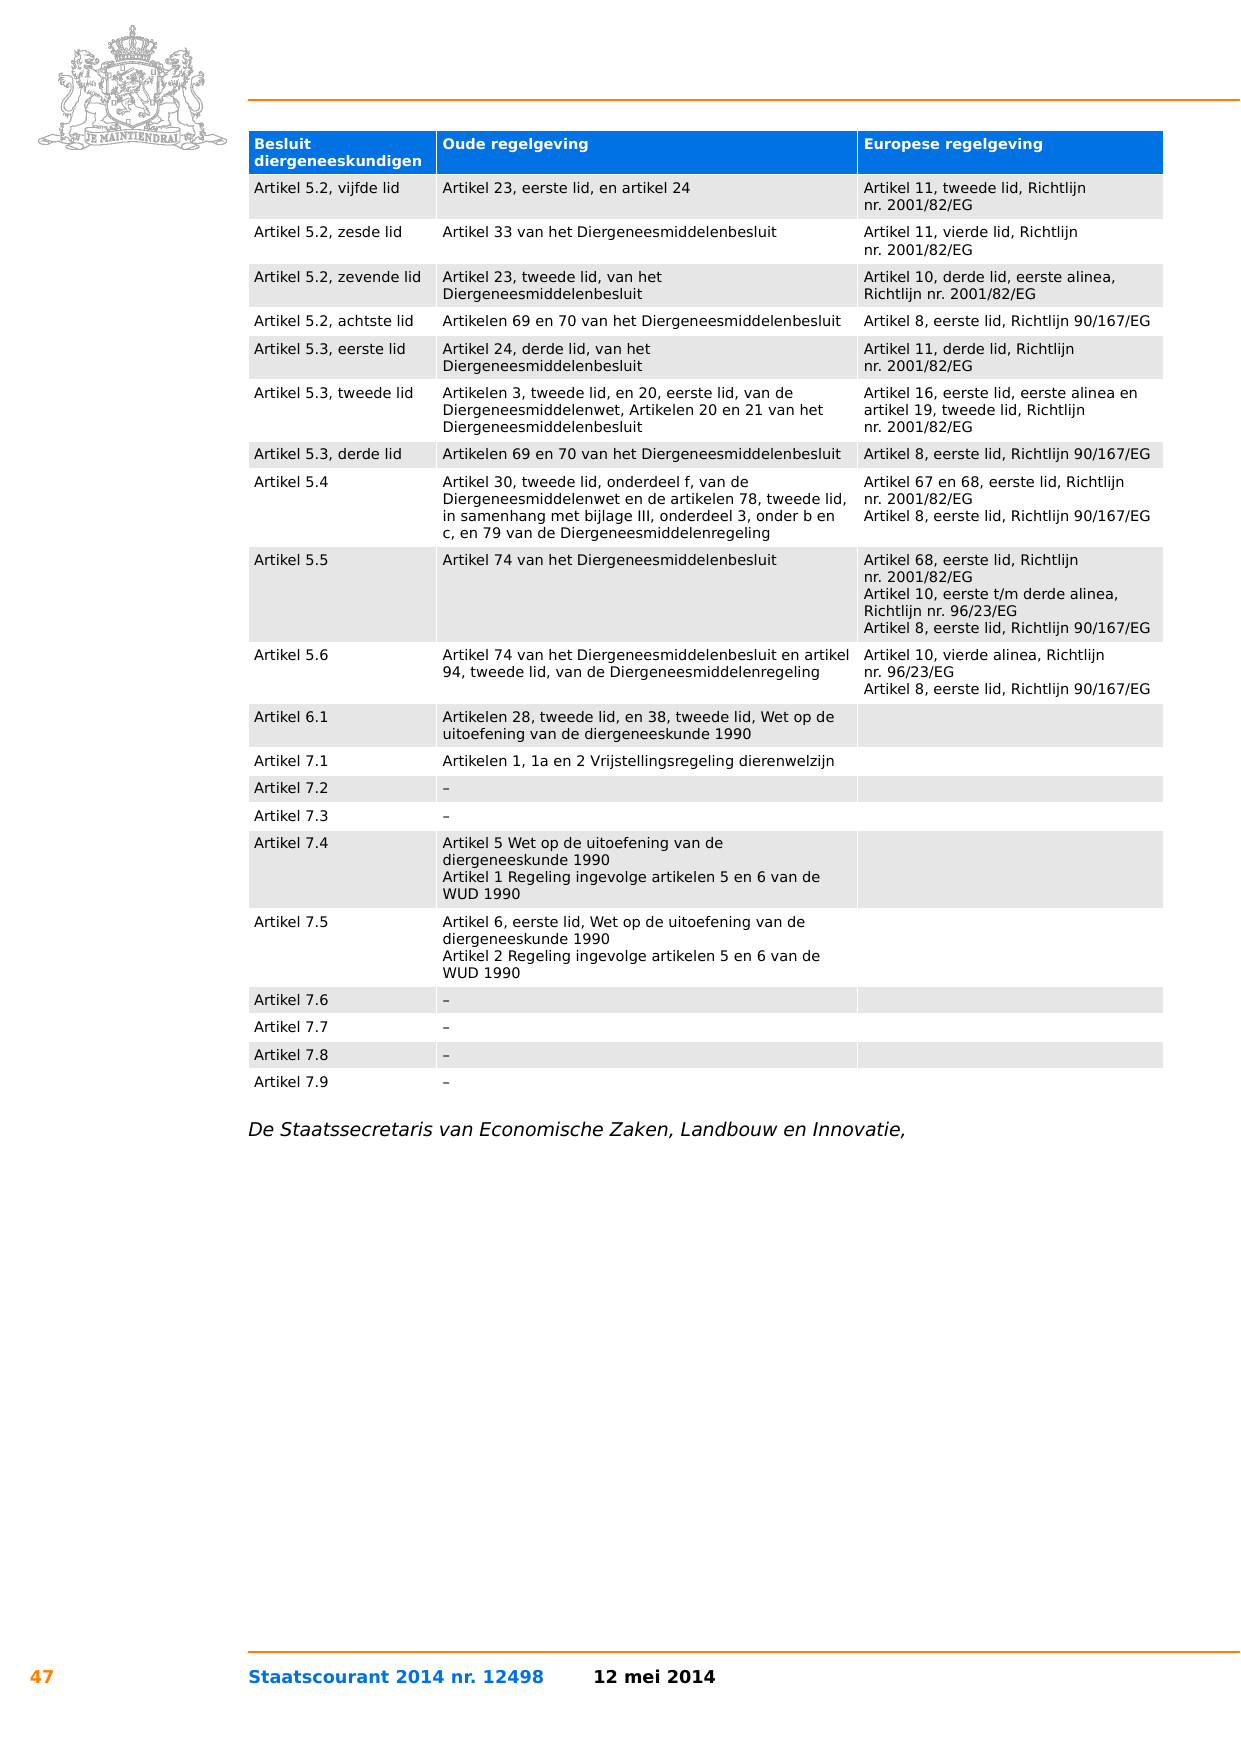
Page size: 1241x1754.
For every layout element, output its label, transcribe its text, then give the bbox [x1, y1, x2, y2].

table_cell Artikel 5.2, vijfde lid [249, 175, 436, 219]
table_cell – [437, 803, 857, 829]
table_cell Artikel 7.5 [249, 909, 436, 986]
table_cell Artikel 5.5 [249, 547, 436, 642]
table_header Oude regelgeving [437, 131, 857, 174]
table_cell Artikel 74 van het Diergeneesmiddelenbesluit [437, 547, 857, 642]
table_cell Artikel 16, eerste lid, eerste alinea en artikel 19, tweede lid, Richtlijn nr. 2001/82/EG [858, 380, 1163, 441]
table_cell [858, 1069, 1163, 1096]
text De Staatssecretaris van Economische Zaken, Landbouw en Innovatie, [248, 1119, 1163, 1141]
table_cell Artikel 10, vierde alinea, Richtlijn nr. 96/23/EG Artikel 8, eerste lid, Richtlijn 90/167/EG [858, 643, 1163, 703]
table_cell Artikel 8, eerste lid, Richtlijn 90/167/EG [858, 309, 1163, 335]
table_cell Artikel 5.4 [249, 469, 436, 546]
table_cell – [437, 987, 857, 1013]
table_cell Artikelen 1, 1a en 2 Vrijstellingsregeling dierenwelzijn [437, 748, 857, 775]
table_cell Artikel 10, derde lid, eerste alinea, Richtlijn nr. 2001/82/EG [858, 264, 1163, 307]
table_cell Artikelen 69 en 70 van het Diergeneesmiddelenbesluit [437, 442, 857, 468]
table_cell Artikel 7.4 [249, 831, 436, 908]
table_cell Artikel 23, tweede lid, van het Diergeneesmiddelenbesluit [437, 264, 857, 307]
table_cell Artikelen 69 en 70 van het Diergeneesmiddelenbesluit [437, 309, 857, 335]
table_cell Artikel 5.3, tweede lid [249, 380, 436, 441]
table_cell – [437, 1015, 857, 1041]
table_cell – [437, 1069, 857, 1096]
table_cell Artikel 5.6 [249, 643, 436, 703]
table_cell Artikel 23, eerste lid, en artikel 24 [437, 175, 857, 219]
table_cell Artikel 30, tweede lid, onderdeel f, van de Diergeneesmiddelenwet en de artikelen 78, tweede lid, in samenhang met bijlage III, onderdeel 3, onder b en c, en 79 van de Diergeneesmiddelenregeling [437, 469, 857, 546]
table_cell Artikel 7.1 [249, 748, 436, 775]
table_cell Artikel 5.2, achtste lid [249, 309, 436, 335]
table_cell [858, 1015, 1163, 1041]
table_cell Artikel 6.1 [249, 704, 436, 747]
picture [38, 25, 227, 150]
table_cell Artikel 33 van het Diergeneesmiddelenbesluit [437, 220, 857, 263]
table_cell Artikel 24, derde lid, van het Diergeneesmiddelenbesluit [437, 336, 857, 379]
table_cell [858, 748, 1163, 775]
table_cell Artikelen 3, tweede lid, en 20, eerste lid, van de Diergeneesmiddelenwet, Artikelen 20 en 21 van het Diergeneesmiddelenbesluit [437, 380, 857, 441]
table_cell Artikel 7.7 [249, 1015, 436, 1041]
table_cell Artikel 11, derde lid, Richtlijn nr. 2001/82/EG [858, 336, 1163, 379]
table_cell Artikel 7.8 [249, 1042, 436, 1068]
table_cell Artikel 5 Wet op de uitoefening van de diergeneeskunde 1990 Artikel 1 Regeling ingevolge artikelen 5 en 6 van de WUD 1990 [437, 831, 857, 908]
table_cell Artikel 7.6 [249, 987, 436, 1013]
table_cell Artikel 11, vierde lid, Richtlijn nr. 2001/82/EG [858, 220, 1163, 263]
table_cell [858, 776, 1163, 802]
table_cell Artikel 5.2, zesde lid [249, 220, 436, 263]
table_cell Artikel 67 en 68, eerste lid, Richtlijn nr. 2001/82/EG Artikel 8, eerste lid, Richtlijn 90/167/EG [858, 469, 1163, 546]
table_cell Artikel 5.3, derde lid [249, 442, 436, 468]
table_cell [858, 1042, 1163, 1068]
table_header Besluit diergeneeskundigen [249, 131, 436, 174]
table_cell Artikel 7.3 [249, 803, 436, 829]
table_cell [858, 803, 1163, 829]
table_cell – [437, 1042, 857, 1068]
table_cell [858, 704, 1163, 747]
table_cell Artikelen 28, tweede lid, en 38, tweede lid, Wet op de uitoefening van de diergeneeskunde 1990 [437, 704, 857, 747]
table_cell [858, 909, 1163, 986]
table_cell – [437, 776, 857, 802]
table_cell Artikel 8, eerste lid, Richtlijn 90/167/EG [858, 442, 1163, 468]
table_header Europese regelgeving [858, 131, 1163, 174]
table_cell Artikel 5.3, eerste lid [249, 336, 436, 379]
table_cell Artikel 5.2, zevende lid [249, 264, 436, 307]
table_cell Artikel 7.9 [249, 1069, 436, 1096]
table_cell Artikel 68, eerste lid, Richtlijn nr. 2001/82/EG Artikel 10, eerste t/m derde alinea, Richtlijn nr. 96/23/EG Artikel 8, eerste lid, Richtlijn 90/167/EG [858, 547, 1163, 642]
table_cell Artikel 11, tweede lid, Richtlijn nr. 2001/82/EG [858, 175, 1163, 219]
table_cell Artikel 74 van het Diergeneesmiddelenbesluit en artikel 94, tweede lid, van de Diergeneesmiddelenregeling [437, 643, 857, 703]
table_cell [858, 831, 1163, 908]
table_cell Artikel 6, eerste lid, Wet op de uitoefening van de diergeneeskunde 1990 Artikel 2 Regeling ingevolge artikelen 5 en 6 van de WUD 1990 [437, 909, 857, 986]
table_cell [858, 987, 1163, 1013]
table_cell Artikel 7.2 [249, 776, 436, 802]
